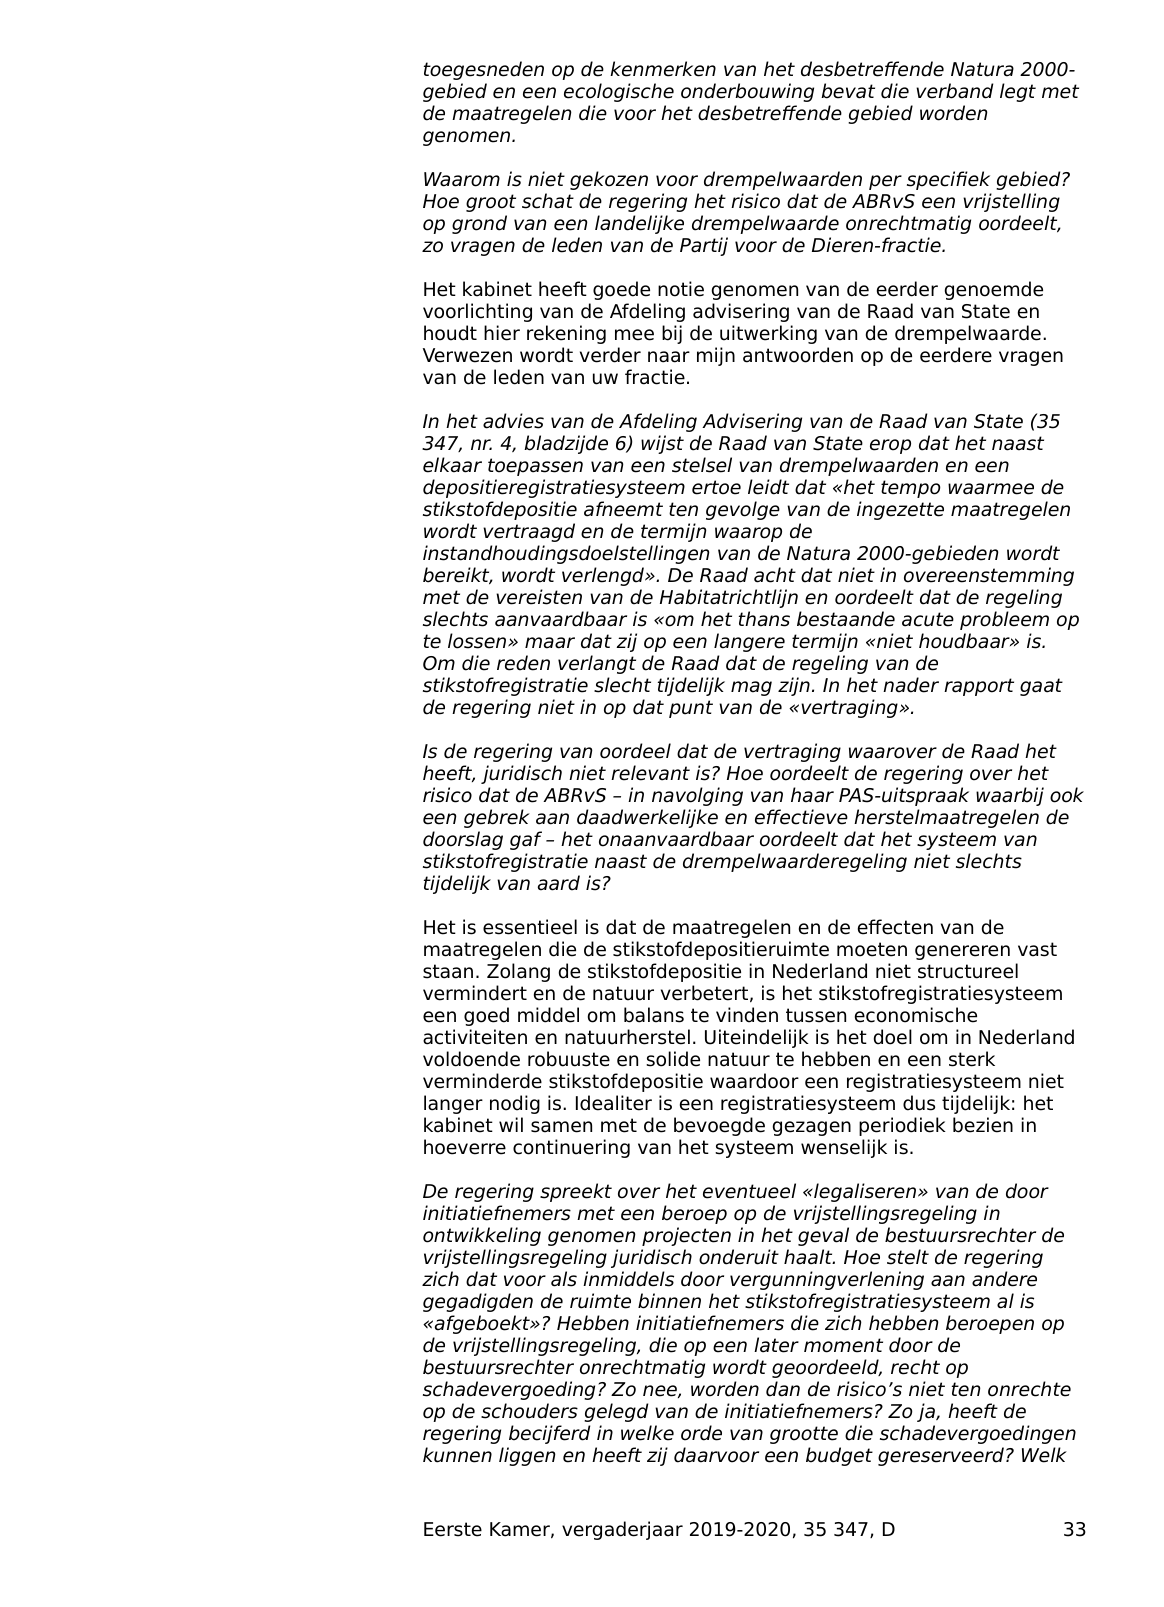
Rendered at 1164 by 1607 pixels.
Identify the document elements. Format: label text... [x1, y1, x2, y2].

text Is de regering van oordeel dat de vertraging waarover de Raad het heeft, juridisch niet relevant is? Hoe oordeelt de regering over het risico dat de ABRvS – in navolging van haar PAS-uitspraak waarbij ook een gebrek aan daadwerkelijke en effectieve herstelmaatregelen de doorslag gaf – het onaanvaardbaar oordeelt dat het systeem van stikstofregistratie naast de drempelwaarderegeling niet slechts tijdelijk van aard is? [422, 741, 1087, 895]
text Het kabinet heeft goede notie genomen van de eerder genoemde voorlichting van de Afdeling advisering van de Raad van State en houdt hier rekening mee bij de uitwerking van de drempelwaarde. Verwezen wordt verder naar mijn antwoorden op de eerdere vragen van de leden van uw fractie. [422, 279, 1087, 389]
text Het is essentieel is dat de maatregelen en de effecten van de maatregelen die de stikstofdepositieruimte moeten genereren vast staan. Zolang de stikstofdepositie in Nederland niet structureel vermindert en de natuur verbetert, is het stikstofregistratiesysteem een goed middel om balans te vinden tussen economische activiteiten en natuurherstel. Uiteindelijk is het doel om in Nederland voldoende robuuste en solide natuur te hebben en een sterk verminderde stikstofdepositie waardoor een registratiesysteem niet langer nodig is. Idealiter is een registratiesysteem dus tijdelijk: het kabinet wil samen met de bevoegde gezagen periodiek bezien in hoeverre continuering van het systeem wenselijk is. [422, 917, 1087, 1159]
text Waarom is niet gekozen voor drempelwaarden per specifiek gebied? Hoe groot schat de regering het risico dat de ABRvS een vrijstelling op grond van een landelijke drempelwaarde onrechtmatig oordeelt, zo vragen de leden van de Partij voor de Dieren-fractie. [422, 169, 1087, 257]
text toegesneden op de kenmerken van het desbetreffende Natura 2000-gebied en een ecologische onderbouwing bevat die verband legt met de maatregelen die voor het desbetreffende gebied worden genomen. [422, 59, 1087, 147]
text In het advies van de Afdeling Advisering van de Raad van State (35 347, nr. 4, bladzijde 6) wijst de Raad van State erop dat het naast elkaar toepassen van een stelsel van drempelwaarden en een depositieregistratiesysteem ertoe leidt dat «het tempo waarmee de stikstofdepositie afneemt ten gevolge van de ingezette maatregelen wordt vertraagd en de termijn waarop de instandhoudingsdoelstellingen van de Natura 2000-gebieden wordt bereikt, wordt verlengd». De Raad acht dat niet in overeenstemming met de vereisten van de Habitatrichtlijn en oordeelt dat de regeling slechts aanvaardbaar is «om het thans bestaande acute probleem op te lossen» maar dat zij op een langere termijn «niet houdbaar» is. Om die reden verlangt de Raad dat de regeling van de stikstofregistratie slecht tijdelijk mag zijn. In het nader rapport gaat de regering niet in op dat punt van de «vertraging». [422, 411, 1087, 719]
text De regering spreekt over het eventueel «legaliseren» van de door initiatiefnemers met een beroep op de vrijstellingsregeling in ontwikkeling genomen projecten in het geval de bestuursrechter de vrijstellingsregeling juridisch onderuit haalt. Hoe stelt de regering zich dat voor als inmiddels door vergunningverlening aan andere gegadigden de ruimte binnen het stikstofregistratiesysteem al is «afgeboekt»? Hebben initiatiefnemers die zich hebben beroepen op de vrijstellingsregeling, die op een later moment door de bestuursrechter onrechtmatig wordt geoordeeld, recht op schadevergoeding? Zo nee, worden dan de risico’s niet ten onrechte op de schouders gelegd van de initiatiefnemers? Zo ja, heeft de regering becijferd in welke orde van grootte die schadevergoedingen kunnen liggen en heeft zij daarvoor een budget gereserveerd? Welk [422, 1181, 1087, 1467]
